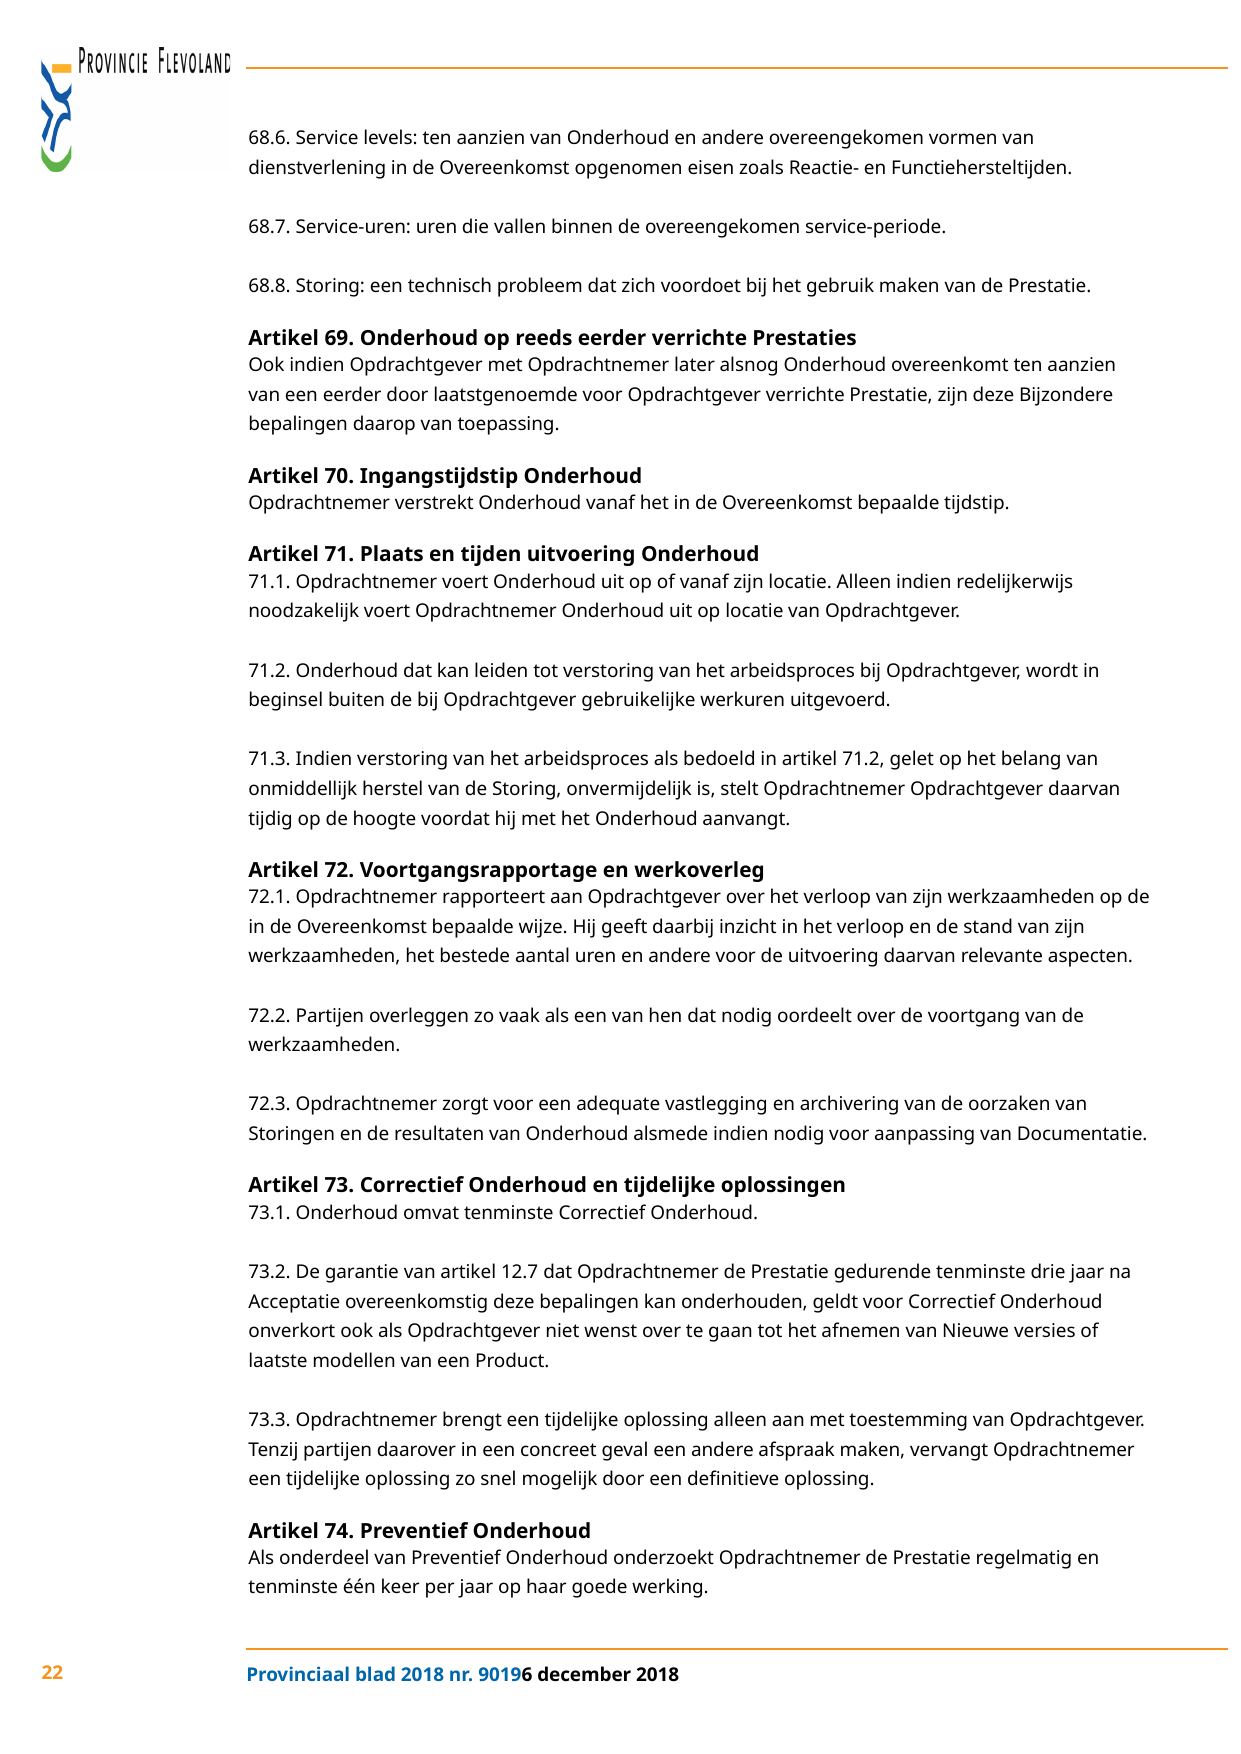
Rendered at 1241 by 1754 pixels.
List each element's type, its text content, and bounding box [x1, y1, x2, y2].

text Ook indien Opdrachtgever met Opdrachtnemer later alsnog Onderhoud overeenkomt ten aanzien van een eerder door laatstgenoemde voor Opdrachtgever verrichte Prestatie, zijn deze Bijzondere bepalingen daarop van toepassing. [248, 351, 1152, 436]
text 71.2. Onderhoud dat kan leiden tot verstoring van het arbeidsproces bij Opdrachtgever, wordt in beginsel buiten de bij Opdrachtgever gebruikelijke werkuren uitgevoerd. [248, 657, 1152, 712]
text 71.3. Indien verstoring van het arbeidsproces als bedoeld in artikel 71.2, gelet op het belang van onmiddellijk herstel van de Storing, onvermijdelijk is, stelt Opdrachtnemer Opdrachtgever daarvan tijdig op de hoogte voordat hij met het Onderhoud aanvangt. [248, 746, 1152, 830]
text 71.1. Opdrachtnemer voert Onderhoud uit op of vanaf zijn locatie. Alleen indien redelijkerwijs noodzakelijk voert Opdrachtnemer Onderhoud uit op locatie van Opdrachtgever. [248, 568, 1152, 623]
text 73.2. De garantie van artikel 12.7 dat Opdrachtnemer de Prestatie gedurende tenminste drie jaar na Acceptatie overeenkomstig deze bepalingen kan onderhouden, geldt voor Correctief Onderhoud onverkort ook als Opdrachtgever niet wenst over te gaan tot het afnemen van Nieuwe versies of laatste modellen van een Product. [248, 1258, 1152, 1373]
text 72.2. Partijen overleggen zo vaak als een van hen dat nodig oordeelt over de voortgang van de werkzaamheden. [248, 1002, 1152, 1057]
picture [41, 47, 231, 172]
text 73.1. Onderhoud omvat tenminste Correctief Onderhoud. [248, 1199, 1152, 1225]
text Artikel 73. Correctief Onderhoud en tijdelijke oplossingen [248, 1171, 1152, 1199]
text 68.6. Service levels: ten aanzien van Onderhoud en andere overeengekomen vormen van dienstverlening in de Overeenkomst opgenomen eisen zoals Reactie- en Functiehersteltijden. [248, 124, 1152, 180]
text 73.3. Opdrachtnemer brengt een tijdelijke oplossing alleen aan met toestemming van Opdrachtgever. Tenzij partijen daarover in een concreet geval een andere afspraak maken, vervangt Opdrachtnemer een tijdelijke oplossing zo snel mogelijk door een definitieve oplossing. [248, 1406, 1152, 1491]
text Artikel 71. Plaats en tijden uitvoering Onderhoud [248, 539, 1152, 568]
text Als onderdeel van Preventief Onderhoud onderzoekt Opdrachtnemer de Prestatie regelmatig en tenminste één keer per jaar op haar goede werking. [248, 1544, 1152, 1599]
text 68.7. Service-uren: uren die vallen binnen de overeengekomen service-periode. [248, 213, 1152, 239]
text Opdrachtnemer verstrekt Onderhoud vanaf het in de Overeenkomst bepaalde tijdstip. [248, 489, 1152, 515]
text Artikel 74. Preventief Onderhoud [248, 1516, 1152, 1544]
text 68.8. Storing: een technisch probleem dat zich voordoet bij het gebruik maken van de Prestatie. [248, 272, 1152, 298]
text Artikel 69. Onderhoud op reeds eerder verrichte Prestaties [248, 323, 1152, 351]
text 72.1. Opdrachtnemer rapporteert aan Opdrachtgever over het verloop van zijn werkzaamheden op de in de Overeenkomst bepaalde wijze. Hij geeft daarbij inzicht in het verloop en de stand van zijn werkzaamheden, het bestede aantal uren en andere voor de uitvoering daarvan relevante aspecten. [248, 883, 1152, 968]
text 72.3. Opdrachtnemer zorgt voor een adequate vastlegging en archivering van de oorzaken van Storingen en de resultaten van Onderhoud alsmede indien nodig voor aanpassing van Documentatie. [248, 1091, 1152, 1146]
text Artikel 70. Ingangstijdstip Onderhoud [248, 461, 1152, 489]
text Artikel 72. Voortgangsrapportage en werkoverleg [248, 855, 1152, 883]
